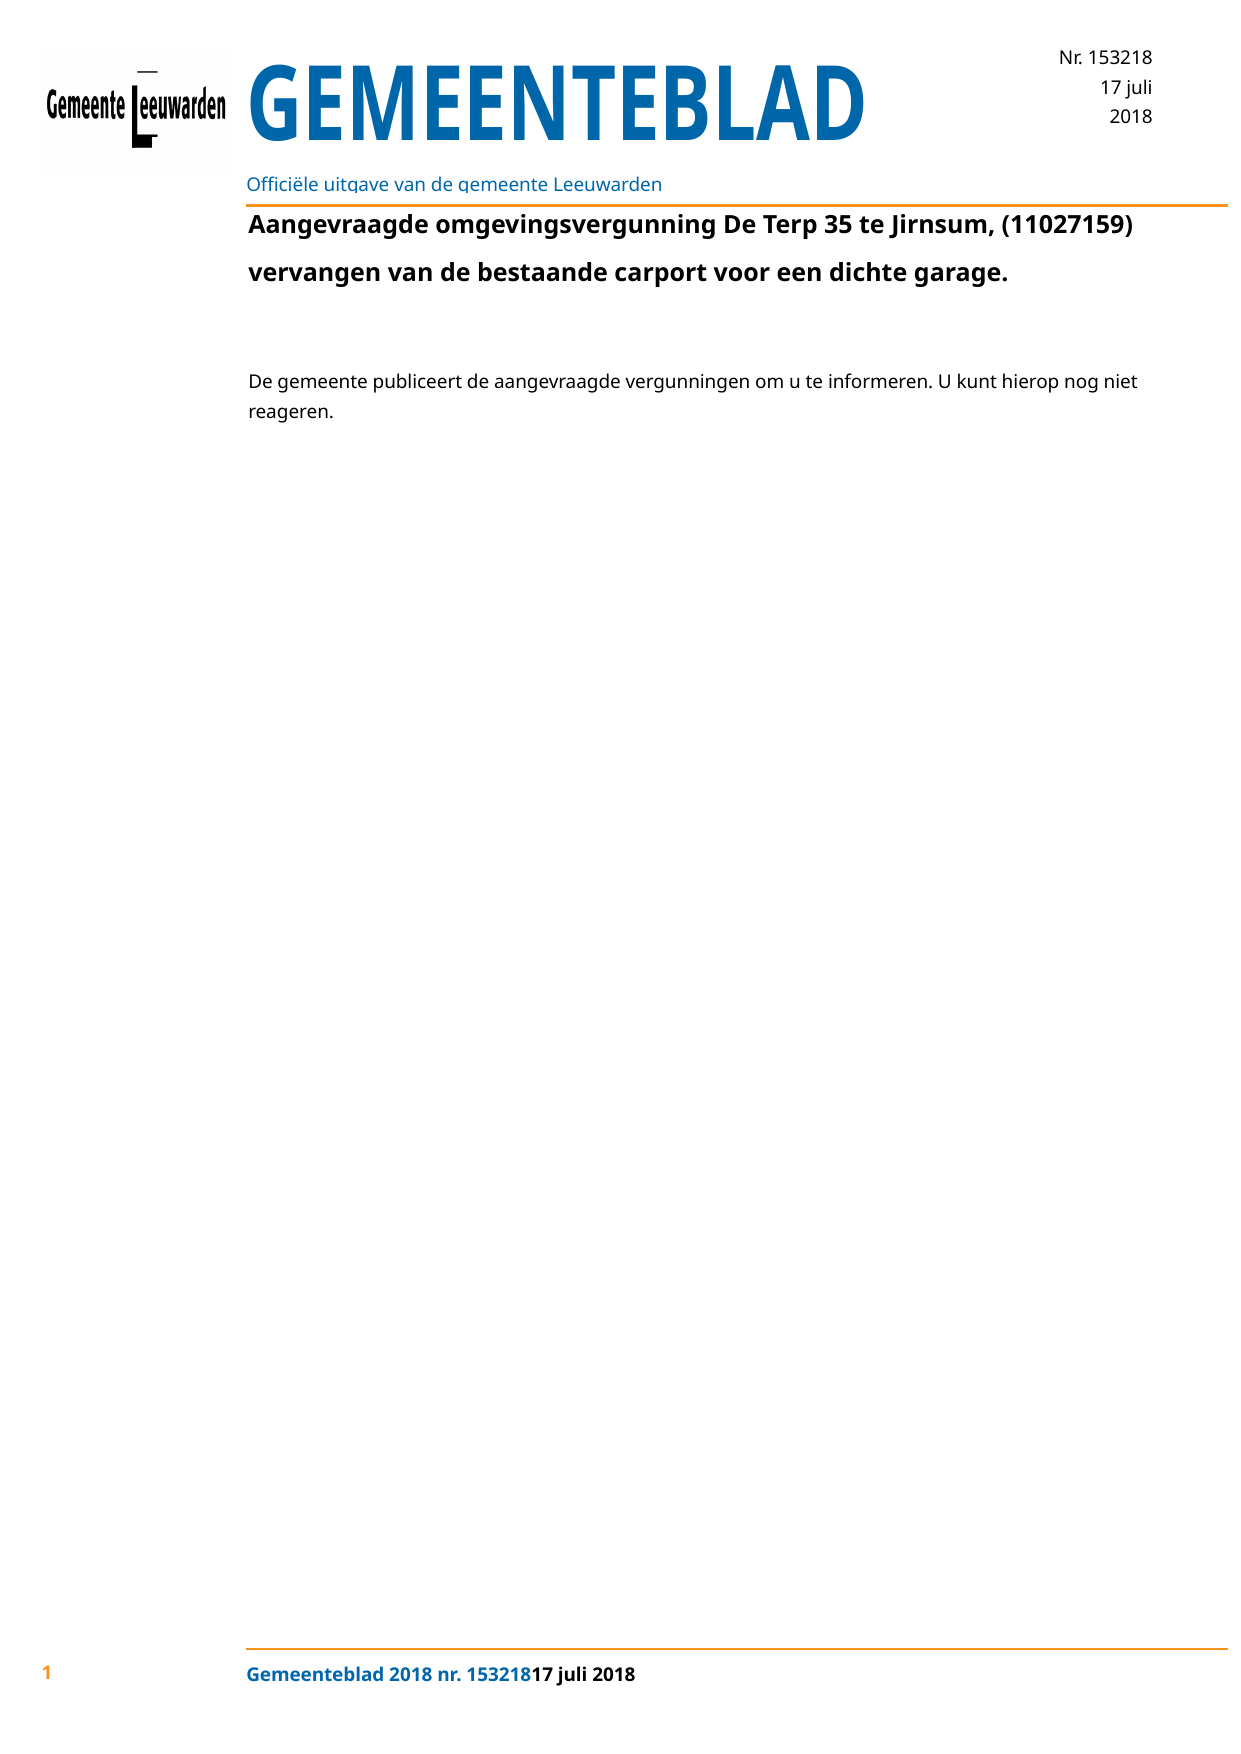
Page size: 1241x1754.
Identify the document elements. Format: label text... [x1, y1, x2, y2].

text Aangevraagde omgevingsvergunning De Terp 35 te Jirnsum, (11027159) vervangen van de bestaande carport voor een dichte garage. [248, 207, 1152, 288]
text De gemeente publiceert de aangevraagde vergunningen om u te informeren. U kunt hierop nog niet reageren. [248, 368, 1152, 424]
picture [41, 47, 231, 172]
